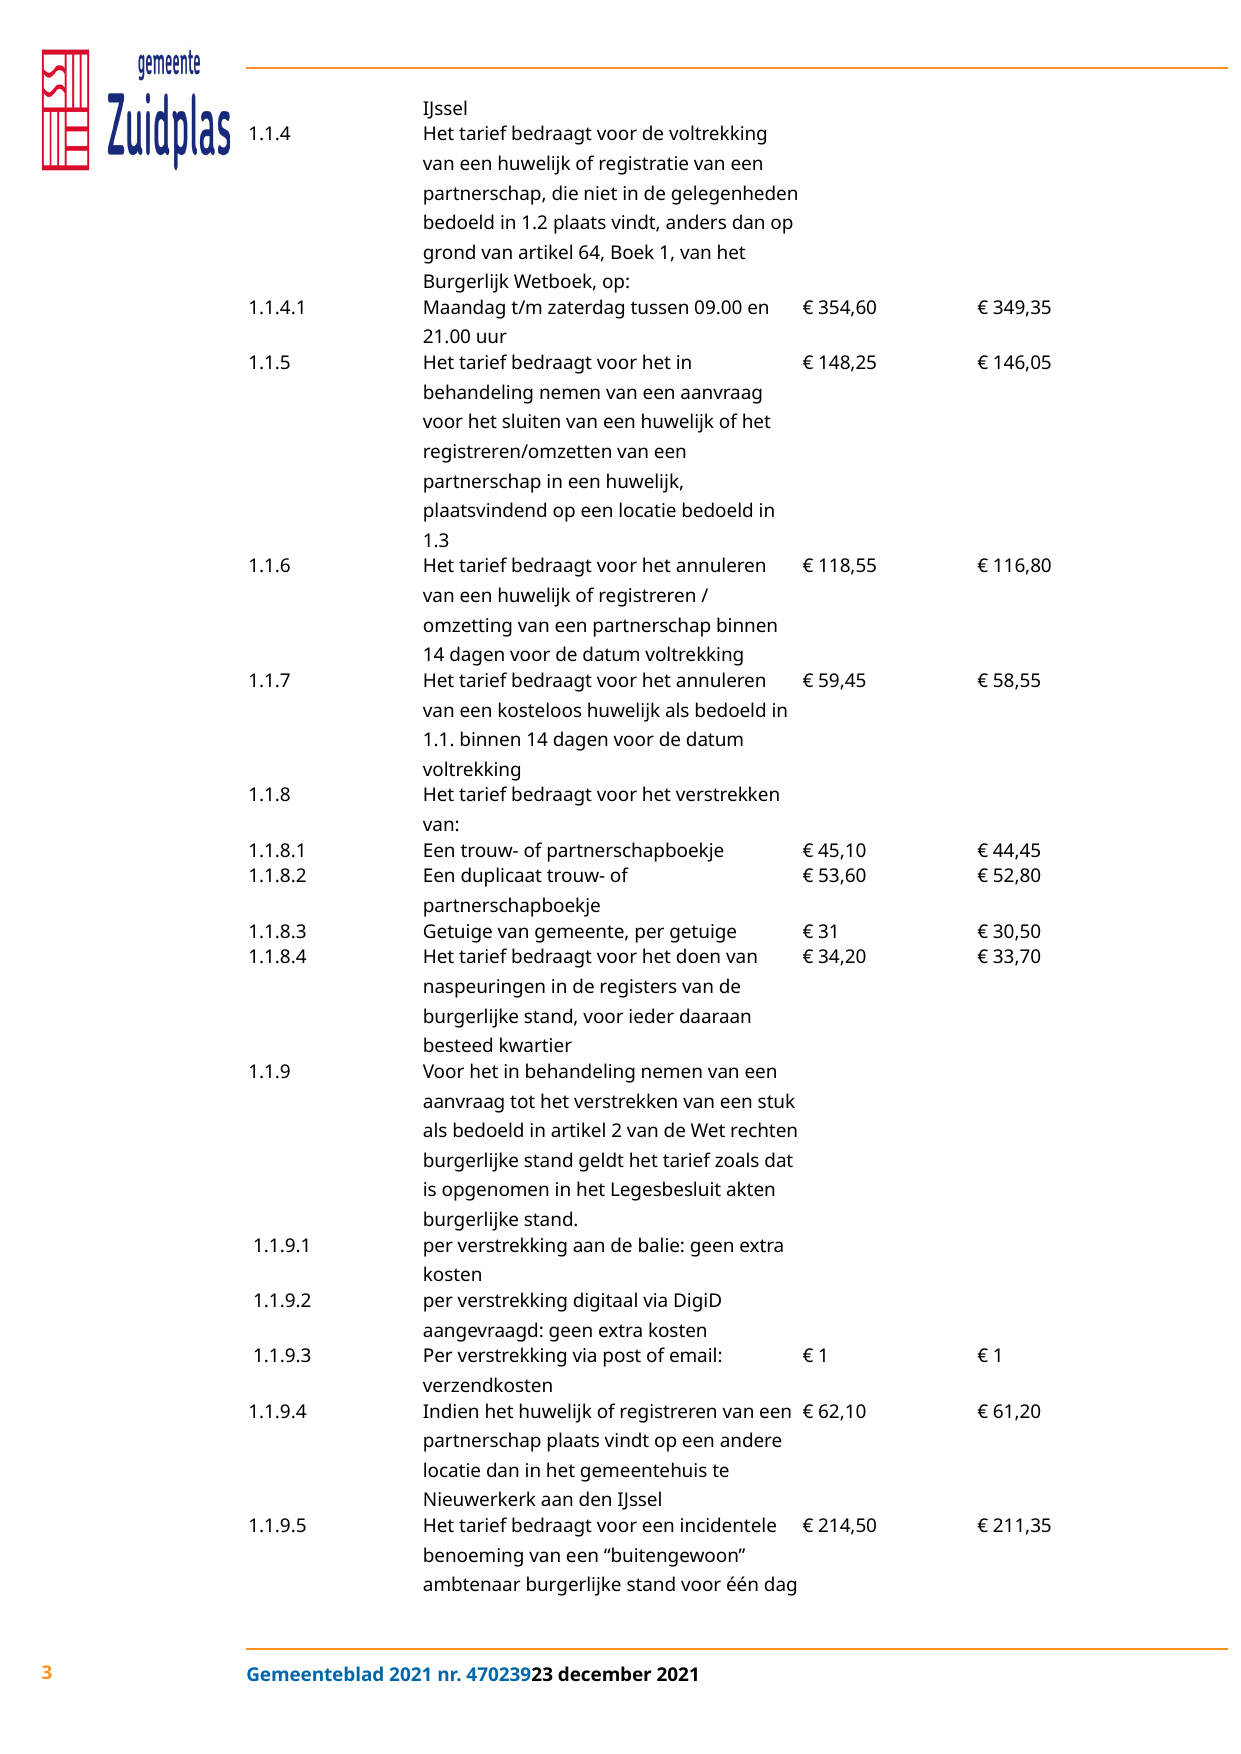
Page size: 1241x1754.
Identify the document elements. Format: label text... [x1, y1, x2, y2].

table_cell Het tarief bedraagt voor het in behandeling nemen van een aanvraag voor het sluiten van een huwelijk of het registreren/omzetten van een partnerschap in een huwelijk, plaatsvindend op een locatie bedoeld in 1.3 [423, 350, 802, 553]
table_cell 1.1.8.4 [248, 944, 423, 1058]
table_cell Een duplicaat trouw- of partnerschapboekje [423, 863, 802, 918]
table_cell 1.1.7 [248, 667, 423, 782]
table_cell 1.1.9.3 [248, 1343, 423, 1398]
table_cell [977, 1287, 1152, 1342]
table_cell € 58,55 [977, 667, 1152, 782]
table_cell € 211,35 [977, 1512, 1152, 1597]
table_cell 1.1.6 [248, 553, 423, 667]
table_cell [802, 1287, 977, 1342]
table_cell € 1 [802, 1343, 977, 1398]
table_cell € 34,20 [802, 944, 977, 1058]
table_cell Het tarief bedraagt voor het annuleren van een kosteloos huwelijk als bedoeld in 1.1. binnen 14 dagen voor de datum voltrekking [423, 667, 802, 782]
table_cell [802, 95, 977, 121]
table_cell Het tarief bedraagt voor het doen van naspeuringen in de registers van de burgerlijke stand, voor ieder daaraan besteed kwartier [423, 944, 802, 1058]
table_cell [977, 1232, 1152, 1287]
table_cell Indien het huwelijk of registreren van een partnerschap plaats vindt op een andere locatie dan in het gemeentehuis te Nieuwerkerk aan den IJssel [423, 1398, 802, 1512]
table_cell Het tarief bedraagt voor het verstrekken van: [423, 782, 802, 837]
table_cell € 53,60 [802, 863, 977, 918]
table_cell € 30,50 [977, 918, 1152, 944]
table_cell € 146,05 [977, 350, 1152, 553]
table_cell Maandag t/m zaterdag tussen 09.00 en 21.00 uur [423, 294, 802, 349]
table_cell € 62,10 [802, 1398, 977, 1512]
table_cell Voor het in behandeling nemen van een aanvraag tot het verstrekken van een stuk als bedoeld in artikel 2 van de Wet rechten burgerlijke stand geldt het tarief zoals dat is opgenomen in het Legesbesluit akten burgerlijke stand. [423, 1058, 802, 1232]
table_cell 1.1.9 [248, 1058, 423, 1232]
table_cell per verstrekking digitaal via DigiD aangevraagd: geen extra kosten [423, 1287, 802, 1342]
table_cell [802, 782, 977, 837]
table_cell [977, 782, 1152, 837]
table_cell € 31 [802, 918, 977, 944]
table_cell 1.1.9.2 [248, 1287, 423, 1342]
table_cell [977, 121, 1152, 294]
picture [41, 47, 231, 172]
table_cell € 354,60 [802, 294, 977, 349]
table_cell € 1 [977, 1343, 1152, 1398]
table_cell 1.1.8.2 [248, 863, 423, 918]
table_cell IJssel [423, 95, 802, 121]
table_cell 1.1.8.1 [248, 837, 423, 863]
table_cell 1.1.8.3 [248, 918, 423, 944]
table_cell Het tarief bedraagt voor de voltrekking van een huwelijk of registratie van een partnerschap, die niet in de gelegenheden bedoeld in 1.2 plaats vindt, anders dan op grond van artikel 64, Boek 1, van het Burgerlijk Wetboek, op: [423, 121, 802, 294]
table_cell 1.1.9.4 [248, 1398, 423, 1512]
table_cell Het tarief bedraagt voor een incidentele benoeming van een “buitengewoon” ambtenaar burgerlijke stand voor één dag [423, 1512, 802, 1597]
table_cell [802, 1058, 977, 1232]
table_cell 1.1.5 [248, 350, 423, 553]
table_cell [977, 95, 1152, 121]
table_cell 1.1.9.5 [248, 1512, 423, 1597]
table_cell € 61,20 [977, 1398, 1152, 1512]
table_cell Een trouw- of partnerschapboekje [423, 837, 802, 863]
table_cell Per verstrekking via post of email: verzendkosten [423, 1343, 802, 1398]
table_cell [802, 1232, 977, 1287]
table_cell € 148,25 [802, 350, 977, 553]
table_cell 1.1.9.1 [248, 1232, 423, 1287]
table_cell € 59,45 [802, 667, 977, 782]
table_cell € 33,70 [977, 944, 1152, 1058]
table_cell Het tarief bedraagt voor het annuleren van een huwelijk of registreren / omzetting van een partnerschap binnen 14 dagen voor de datum voltrekking [423, 553, 802, 667]
table_cell 1.1.8 [248, 782, 423, 837]
table_cell 1.1.4.1 [248, 294, 423, 349]
table_cell Getuige van gemeente, per getuige [423, 918, 802, 944]
table_cell per verstrekking aan de balie: geen extra kosten [423, 1232, 802, 1287]
table_cell € 45,10 [802, 837, 977, 863]
table_cell [802, 121, 977, 294]
table_cell € 44,45 [977, 837, 1152, 863]
table_cell € 118,55 [802, 553, 977, 667]
table_cell € 214,50 [802, 1512, 977, 1597]
table_cell € 349,35 [977, 294, 1152, 349]
table_cell [977, 1058, 1152, 1232]
table_cell € 116,80 [977, 553, 1152, 667]
table_cell 1.1.4 [248, 121, 423, 294]
table_cell [248, 95, 423, 121]
table_cell € 52,80 [977, 863, 1152, 918]
